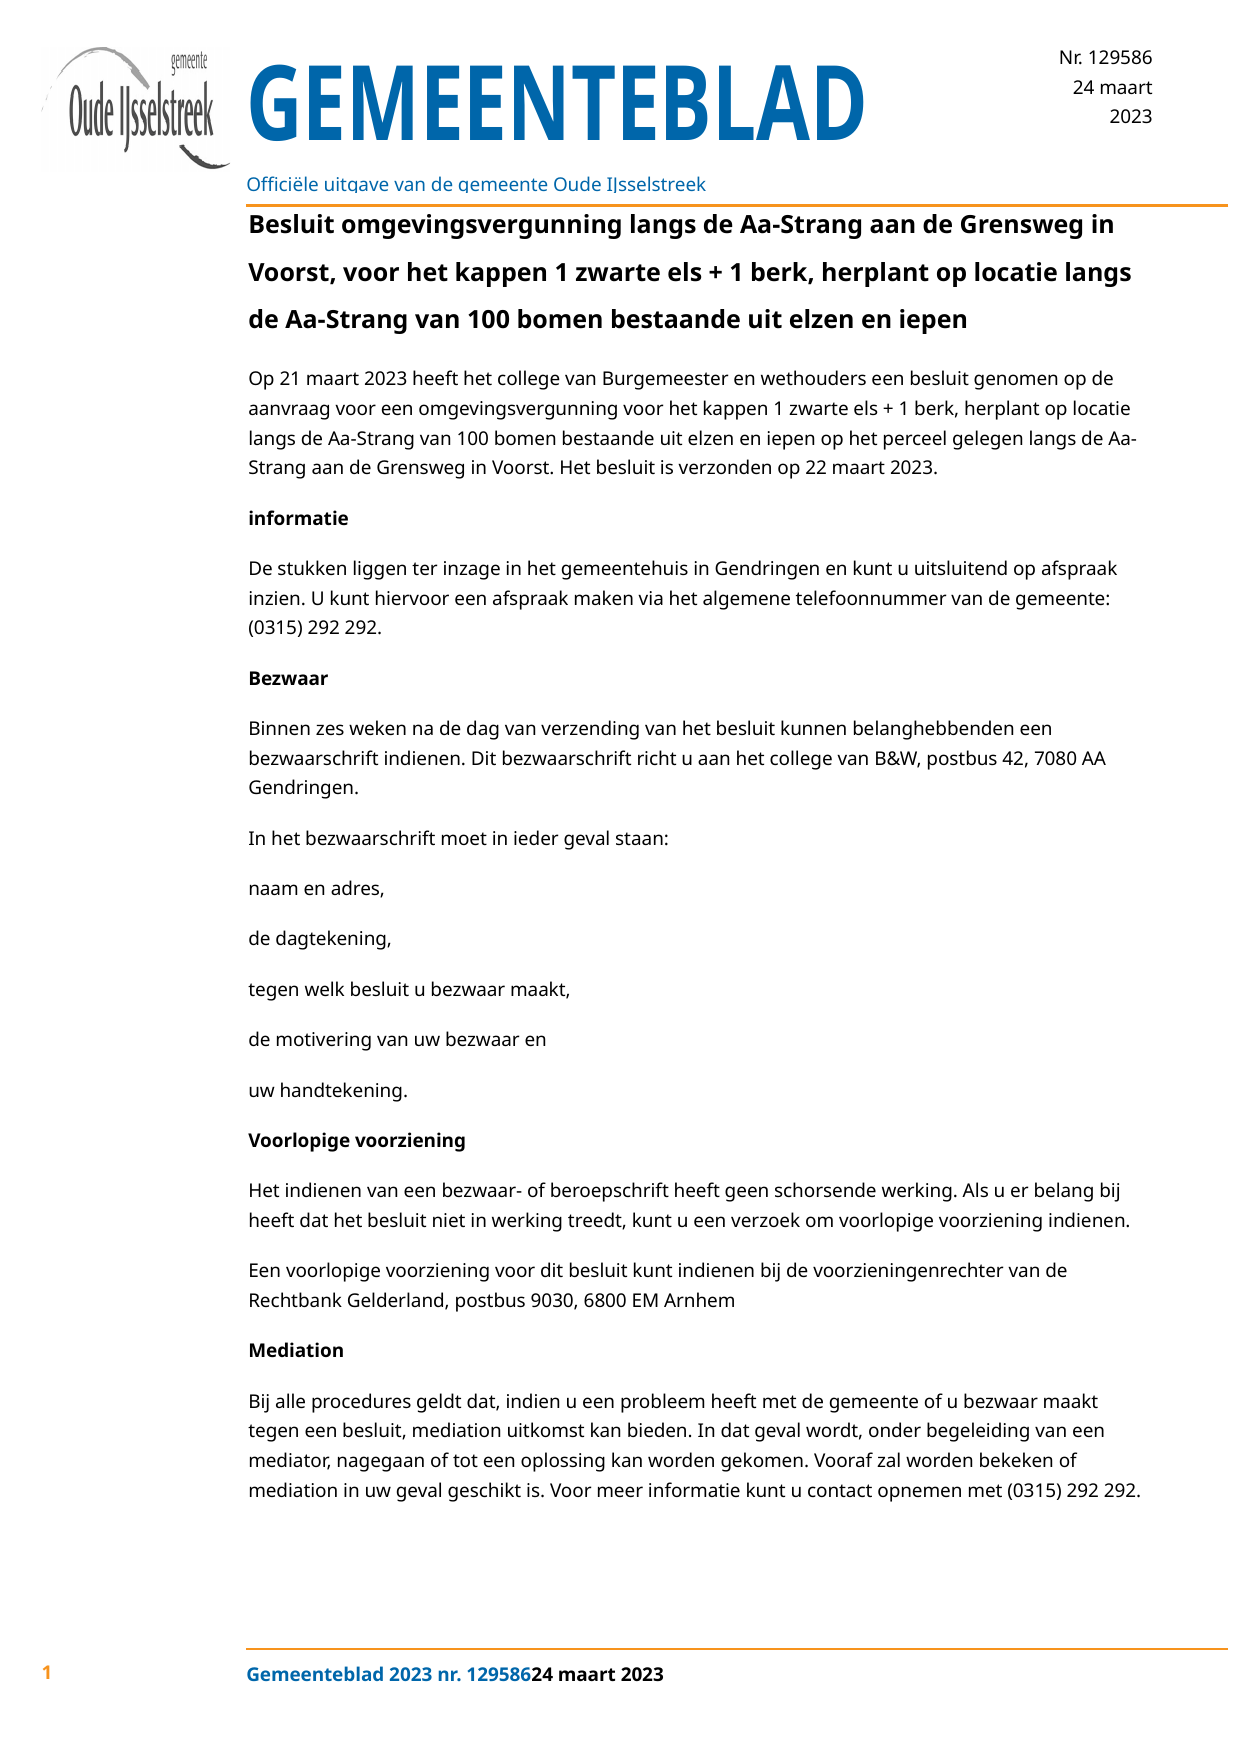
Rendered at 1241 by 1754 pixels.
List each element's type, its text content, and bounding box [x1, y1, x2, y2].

text De stukken liggen ter inzage in het gemeentehuis in Gendringen en kunt u uitsluitend op afspraak inzien. U kunt hiervoor een afspraak maken via het algemene telefoonnummer van de gemeente: (0315) 292 292. [248, 555, 1152, 640]
text tegen welk besluit u bezwaar maakt, [248, 976, 1152, 1002]
text In het bezwaarschrift moet in ieder geval staan: [248, 825, 1152, 850]
picture [41, 47, 231, 172]
text Op 21 maart 2023 heeft het college van Burgemeester en wethouders een besluit genomen op de aanvraag voor een omgevingsvergunning voor het kappen 1 zwarte els + 1 berk, herplant op locatie langs de Aa-Strang van 100 bomen bestaande uit elzen en iepen op het perceel gelegen langs de Aa-Strang aan de Grensweg in Voorst. Het besluit is verzonden op 22 maart 2023. [248, 366, 1152, 480]
text uw handtekening. [248, 1077, 1152, 1102]
text Bij alle procedures geldt dat, indien u een probleem heeft met de gemeente of u bezwaar maakt tegen een besluit, mediation uitkomst kan bieden. In dat geval wordt, onder begeleiding van een mediator, nagegaan of tot een oplossing kan worden gekomen. Vooraf zal worden bekeken of mediation in uw geval geschikt is. Voor meer informatie kunt u contact opnemen met (0315) 292 292. [248, 1388, 1152, 1502]
text Besluit omgevingsvergunning langs de Aa-Strang aan de Grensweg in Voorst, voor het kappen 1 zwarte els + 1 berk, herplant op locatie langs de Aa-Strang van 100 bomen bestaande uit elzen en iepen [248, 207, 1152, 336]
text de dagtekening, [248, 926, 1152, 951]
text Voorlopige voorziening [248, 1127, 1152, 1153]
text informatie [248, 505, 1152, 530]
text Binnen zes weken na de dag van verzending van het besluit kunnen belanghebbenden een bezwaarschrift indienen. Dit bezwaarschrift richt u aan het college van B&W, postbus 42, 7080 AA Gendringen. [248, 715, 1152, 800]
text Bezwaar [248, 665, 1152, 690]
text Mediation [248, 1338, 1152, 1363]
text Het indienen van een bezwaar- of beroepschrift heeft geen schorsende werking. Als u er belang bij heeft dat het besluit niet in werking treedt, kunt u een verzoek om voorlopige voorziening indienen. [248, 1178, 1152, 1233]
text de motivering van uw bezwaar en [248, 1026, 1152, 1052]
text Een voorlopige voorziening voor dit besluit kunt indienen bij de voorzieningenrechter van de Rechtbank Gelderland, postbus 9030, 6800 EM Arnhem [248, 1258, 1152, 1313]
text naam en adres, [248, 875, 1152, 901]
